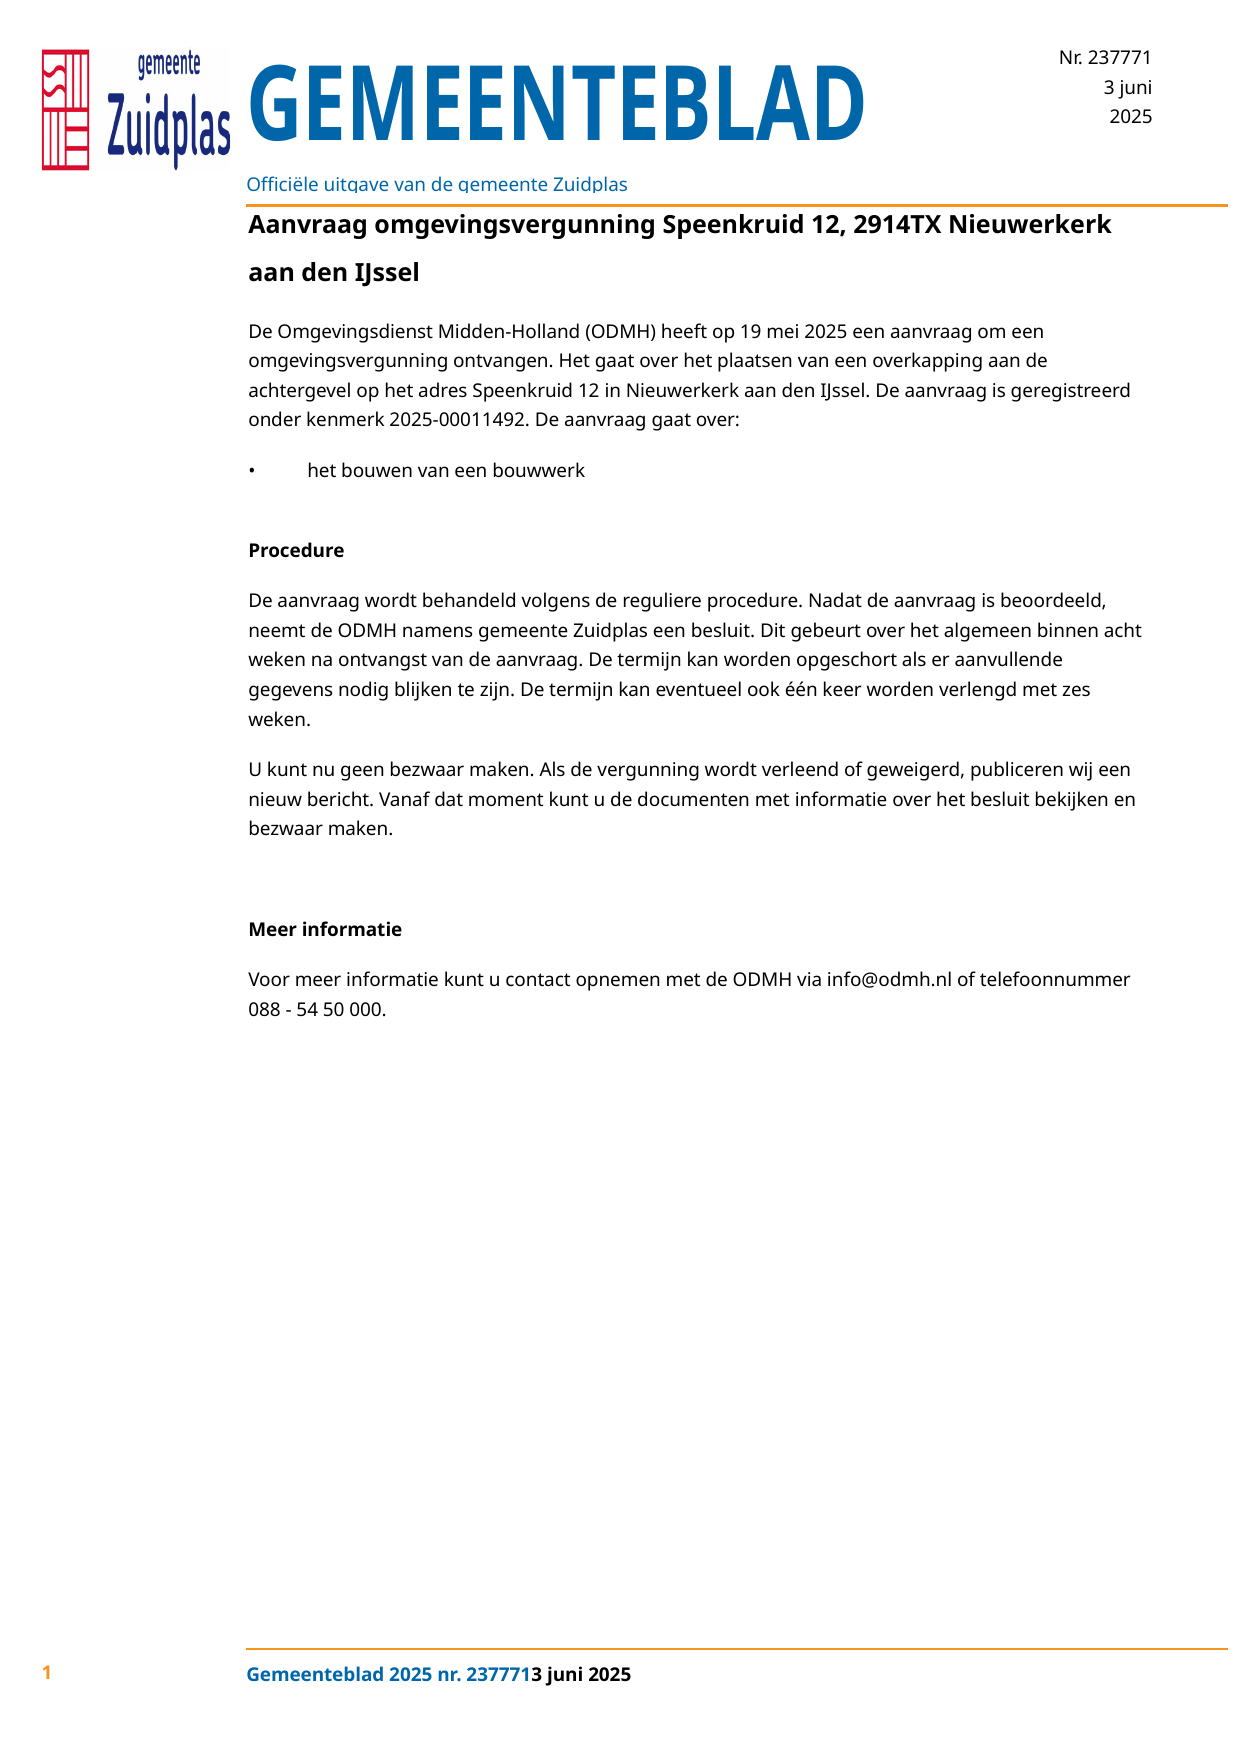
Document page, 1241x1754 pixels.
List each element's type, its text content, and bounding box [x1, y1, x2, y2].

text De Omgevingsdienst Midden-Holland (ODMH) heeft op 19 mei 2025 een aanvraag om een omgevingsvergunning ontvangen. Het gaat over het plaatsen van een overkapping aan de achtergevel op het adres Speenkruid 12 in Nieuwerkerk aan den IJssel. De aanvraag is geregistreerd onder kenmerk 2025-00011492. De aanvraag gaat over: [248, 318, 1152, 432]
picture [41, 47, 231, 172]
text Meer informatie [248, 916, 1152, 942]
list het bouwen van een bouwwerk [248, 457, 1152, 483]
text Aanvraag omgevingsvergunning Speenkruid 12, 2914TX Nieuwerkerk aan den IJssel [248, 207, 1152, 288]
text U kunt nu geen bezwaar maken. Als de vergunning wordt verleend of geweigerd, publiceren wij een nieuw bericht. Vanaf dat moment kunt u de documenten met informatie over het besluit bekijken en bezwaar maken. [248, 756, 1152, 841]
text Procedure [248, 537, 1152, 563]
text Voor meer informatie kunt u contact opnemen met de ODMH via info@odmh.nl of telefoonnummer 088 - 54 50 000. [248, 967, 1152, 1022]
text De aanvraag wordt behandeld volgens de reguliere procedure. Nadat de aanvraag is beoordeeld, neemt de ODMH namens gemeente Zuidplas een besluit. Dit gebeurt over het algemeen binnen acht weken na ontvangst van de aanvraag. De termijn kan worden opgeschort als er aanvullende gegevens nodig blijken te zijn. De termijn kan eventueel ook één keer worden verlengd met zes weken. [248, 587, 1152, 732]
